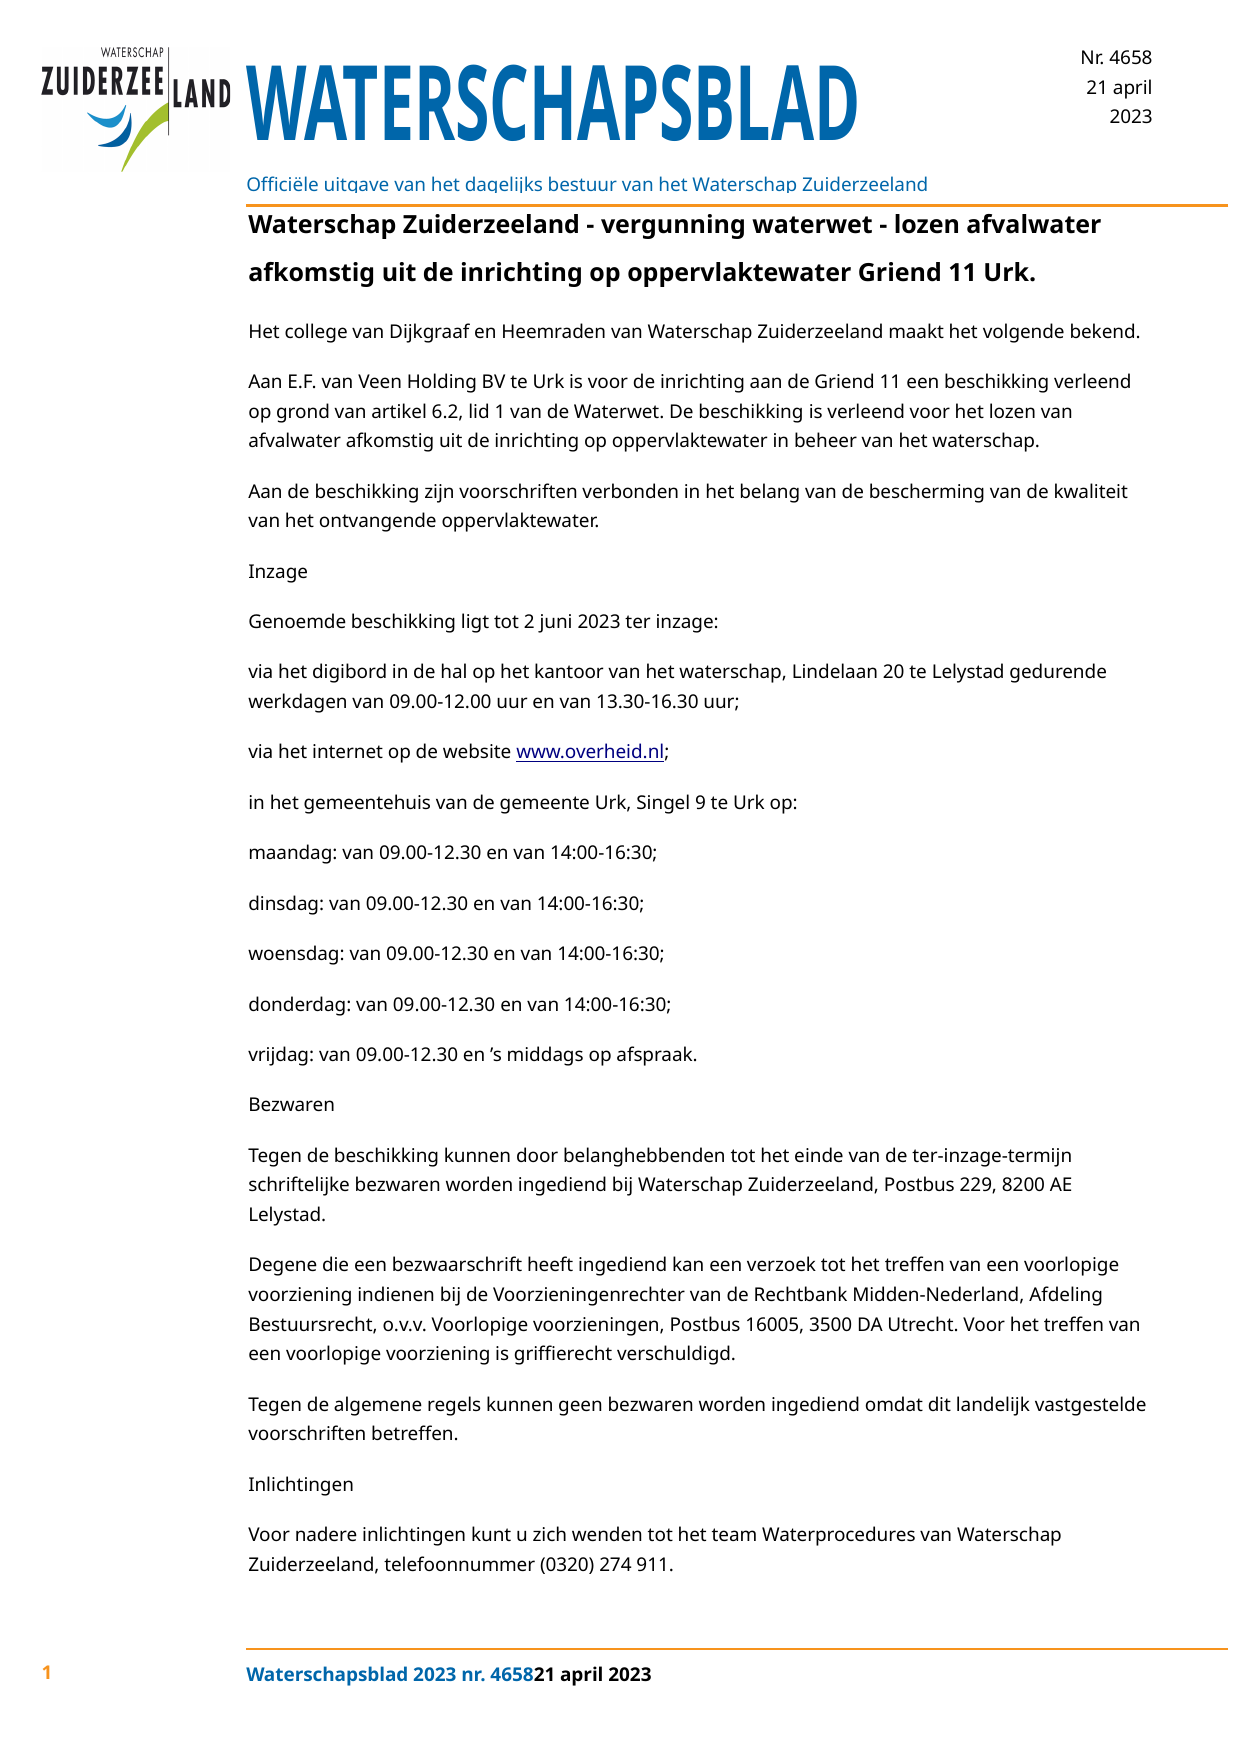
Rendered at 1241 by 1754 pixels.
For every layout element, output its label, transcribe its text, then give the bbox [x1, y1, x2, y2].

text Tegen de algemene regels kunnen geen bezwaren worden ingediend omdat dit landelijk vastgestelde voorschriften betreffen. [248, 1391, 1152, 1446]
text via het internet op de website www.overheid.nl; [248, 739, 1152, 764]
text Voor nadere inlichtingen kunt u zich wenden tot het team Waterprocedures van Waterschap Zuiderzeeland, telefoonnummer (0320) 274 911. [248, 1521, 1152, 1577]
text Aan de beschikking zijn voorschriften verbonden in het belang van de bescherming van de kwaliteit van het ontvangende oppervlaktewater. [248, 478, 1152, 533]
text Aan E.F. van Veen Holding BV te Urk is voor de inrichting aan de Griend 11 een beschikking verleend op grond van artikel 6.2, lid 1 van de Waterwet. De beschikking is verleend voor het lozen van afvalwater afkomstig uit de inrichting op oppervlaktewater in beheer van het waterschap. [248, 368, 1152, 453]
text woensdag: van 09.00-12.30 en van 14:00-16:30; [248, 940, 1152, 966]
text Het college van Dijkgraaf en Heemraden van Waterschap Zuiderzeeland maakt het volgende bekend. [248, 318, 1152, 344]
text Tegen de beschikking kunnen door belanghebbenden tot het einde van de ter-inzage-termijn schriftelijke bezwaren worden ingediend bij Waterschap Zuiderzeeland, Postbus 229, 8200 AE Lelystad. [248, 1142, 1152, 1227]
text Degene die een bezwaarschrift heeft ingediend kan een verzoek tot het treffen van een voorlopige voorziening indienen bij de Voorzieningenrechter van de Rechtbank Midden-Nederland, Afdeling Bestuursrecht, o.v.v. Voorlopige voorzieningen, Postbus 16005, 3500 DA Utrecht. Voor het treffen van een voorlopige voorziening is griffierecht verschuldigd. [248, 1252, 1152, 1366]
text Inzage [248, 558, 1152, 584]
text dinsdag: van 09.00-12.30 en van 14:00-16:30; [248, 890, 1152, 916]
picture [41, 47, 231, 172]
text donderdag: van 09.00-12.30 en van 14:00-16:30; [248, 991, 1152, 1017]
text Genoemde beschikking ligt tot 2 juni 2023 ter inzage: [248, 608, 1152, 634]
text Inlichtingen [248, 1471, 1152, 1497]
text in het gemeentehuis van de gemeente Urk, Singel 9 te Urk op: [248, 789, 1152, 815]
text maandag: van 09.00-12.30 en van 14:00-16:30; [248, 839, 1152, 865]
text via het digibord in de hal op het kantoor van het waterschap, Lindelaan 20 te Lelystad gedurende werkdagen van 09.00-12.00 uur en van 13.30-16.30 uur; [248, 659, 1152, 714]
text vrijdag: van 09.00-12.30 en ’s middags op afspraak. [248, 1041, 1152, 1067]
text Bezwaren [248, 1092, 1152, 1117]
text Waterschap Zuiderzeeland - vergunning waterwet - lozen afvalwater afkomstig uit de inrichting op oppervlaktewater Griend 11 Urk. [248, 207, 1152, 288]
